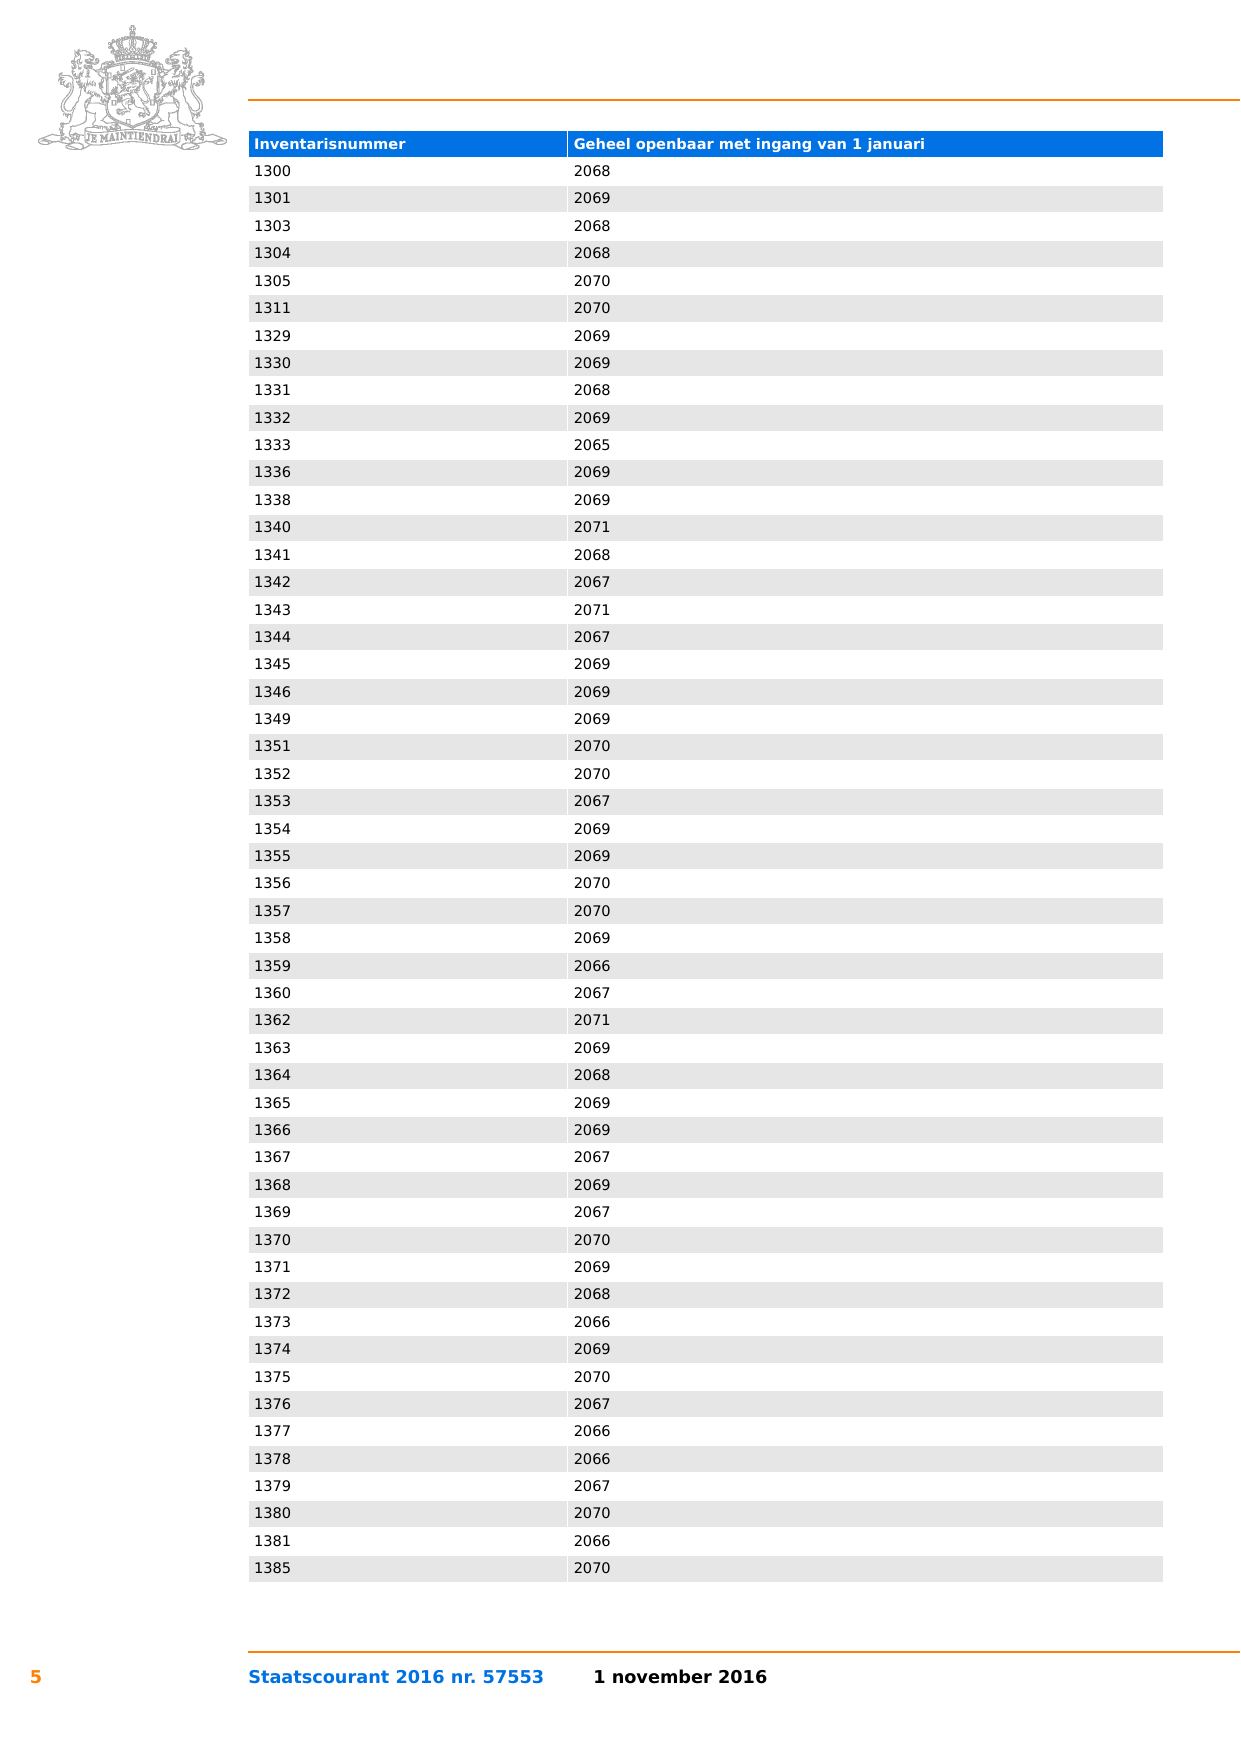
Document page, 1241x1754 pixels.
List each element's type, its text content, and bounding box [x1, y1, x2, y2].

table_cell 2067 [568, 1145, 1163, 1171]
table_cell 2069 [568, 816, 1163, 842]
table_cell 2068 [568, 213, 1163, 239]
table_cell 1353 [249, 789, 567, 815]
table_cell 2069 [568, 651, 1163, 678]
table_cell 1369 [249, 1199, 567, 1226]
table_cell 2069 [568, 323, 1163, 349]
table_cell 1371 [249, 1254, 567, 1281]
table_cell 2069 [568, 1090, 1163, 1116]
table_cell 2067 [568, 624, 1163, 650]
table_cell 1336 [249, 460, 567, 486]
table_cell 2069 [568, 1172, 1163, 1198]
table_cell 2068 [568, 1282, 1163, 1308]
table_cell 1344 [249, 624, 567, 650]
table_cell 1378 [249, 1446, 567, 1472]
table_cell 2067 [568, 789, 1163, 815]
table_cell 1376 [249, 1391, 567, 1417]
table_cell 1341 [249, 542, 567, 568]
table_cell 1360 [249, 980, 567, 1007]
table_cell 1304 [249, 241, 567, 267]
table_cell 2067 [568, 1473, 1163, 1500]
table_cell 2070 [568, 761, 1163, 787]
table_cell 2066 [568, 953, 1163, 979]
table_cell 2066 [568, 1419, 1163, 1445]
table_cell 2069 [568, 1035, 1163, 1061]
table_cell 2069 [568, 925, 1163, 952]
table_cell 1359 [249, 953, 567, 979]
table_cell 1366 [249, 1117, 567, 1143]
table_cell 2070 [568, 734, 1163, 760]
table_cell 2070 [568, 1556, 1163, 1582]
table_cell 1300 [249, 158, 567, 185]
table_cell 2069 [568, 487, 1163, 513]
table_cell 1311 [249, 295, 567, 322]
table_cell 1340 [249, 515, 567, 541]
table_cell 1362 [249, 1008, 567, 1034]
table_cell 1373 [249, 1309, 567, 1335]
table_cell 2068 [568, 378, 1163, 404]
table_cell 2071 [568, 1008, 1163, 1034]
table_cell 1354 [249, 816, 567, 842]
table_cell 2069 [568, 1117, 1163, 1143]
table_cell 2070 [568, 268, 1163, 294]
table_cell 1375 [249, 1364, 567, 1390]
table_cell 1338 [249, 487, 567, 513]
table_cell 1305 [249, 268, 567, 294]
table_cell 2068 [568, 241, 1163, 267]
table_cell 2070 [568, 1227, 1163, 1253]
table_cell 2067 [568, 569, 1163, 596]
table_cell 1346 [249, 679, 567, 705]
table_cell 2069 [568, 706, 1163, 733]
table_cell 1349 [249, 706, 567, 733]
table_cell 1331 [249, 378, 567, 404]
table_cell 1368 [249, 1172, 567, 1198]
table_cell 1342 [249, 569, 567, 596]
table_cell 1352 [249, 761, 567, 787]
table_cell 1364 [249, 1063, 567, 1089]
table_cell 2070 [568, 295, 1163, 322]
table_cell 1301 [249, 186, 567, 212]
picture [38, 25, 227, 150]
table_cell 2071 [568, 597, 1163, 623]
table_cell 1374 [249, 1336, 567, 1363]
table_cell 1372 [249, 1282, 567, 1308]
table_cell 1345 [249, 651, 567, 678]
table_cell 1385 [249, 1556, 567, 1582]
table_cell 1357 [249, 898, 567, 924]
table_cell 1363 [249, 1035, 567, 1061]
table_cell 2070 [568, 1501, 1163, 1527]
table_cell 1381 [249, 1528, 567, 1554]
table_cell 1379 [249, 1473, 567, 1500]
table_cell 2066 [568, 1309, 1163, 1335]
table_cell 1358 [249, 925, 567, 952]
table_cell 2068 [568, 1063, 1163, 1089]
table_cell 1377 [249, 1419, 567, 1445]
table_header Geheel openbaar met ingang van 1 januari [568, 131, 1163, 157]
table_cell 1351 [249, 734, 567, 760]
table_cell 1333 [249, 432, 567, 459]
table_cell 2069 [568, 460, 1163, 486]
table_cell 1355 [249, 843, 567, 869]
table_cell 2069 [568, 405, 1163, 431]
table_cell 2067 [568, 980, 1163, 1007]
table_cell 2068 [568, 158, 1163, 185]
table_cell 1329 [249, 323, 567, 349]
table_cell 1365 [249, 1090, 567, 1116]
table_cell 2069 [568, 1254, 1163, 1281]
table_cell 1380 [249, 1501, 567, 1527]
table_cell 1367 [249, 1145, 567, 1171]
table_cell 2065 [568, 432, 1163, 459]
table_cell 2066 [568, 1446, 1163, 1472]
table_cell 1356 [249, 871, 567, 897]
table_header Inventarisnummer [249, 131, 567, 157]
table_cell 2067 [568, 1391, 1163, 1417]
table_cell 2069 [568, 350, 1163, 376]
table_cell 2066 [568, 1528, 1163, 1554]
table_cell 1330 [249, 350, 567, 376]
table_cell 1303 [249, 213, 567, 239]
table_cell 2070 [568, 1364, 1163, 1390]
table_cell 2070 [568, 871, 1163, 897]
table_cell 2068 [568, 542, 1163, 568]
table_cell 2069 [568, 186, 1163, 212]
table_cell 2069 [568, 843, 1163, 869]
table_cell 2069 [568, 1336, 1163, 1363]
table_cell 2070 [568, 898, 1163, 924]
table_cell 1332 [249, 405, 567, 431]
table_cell 2071 [568, 515, 1163, 541]
table_cell 2069 [568, 679, 1163, 705]
table_cell 1343 [249, 597, 567, 623]
table_cell 1370 [249, 1227, 567, 1253]
table_cell 2067 [568, 1199, 1163, 1226]
